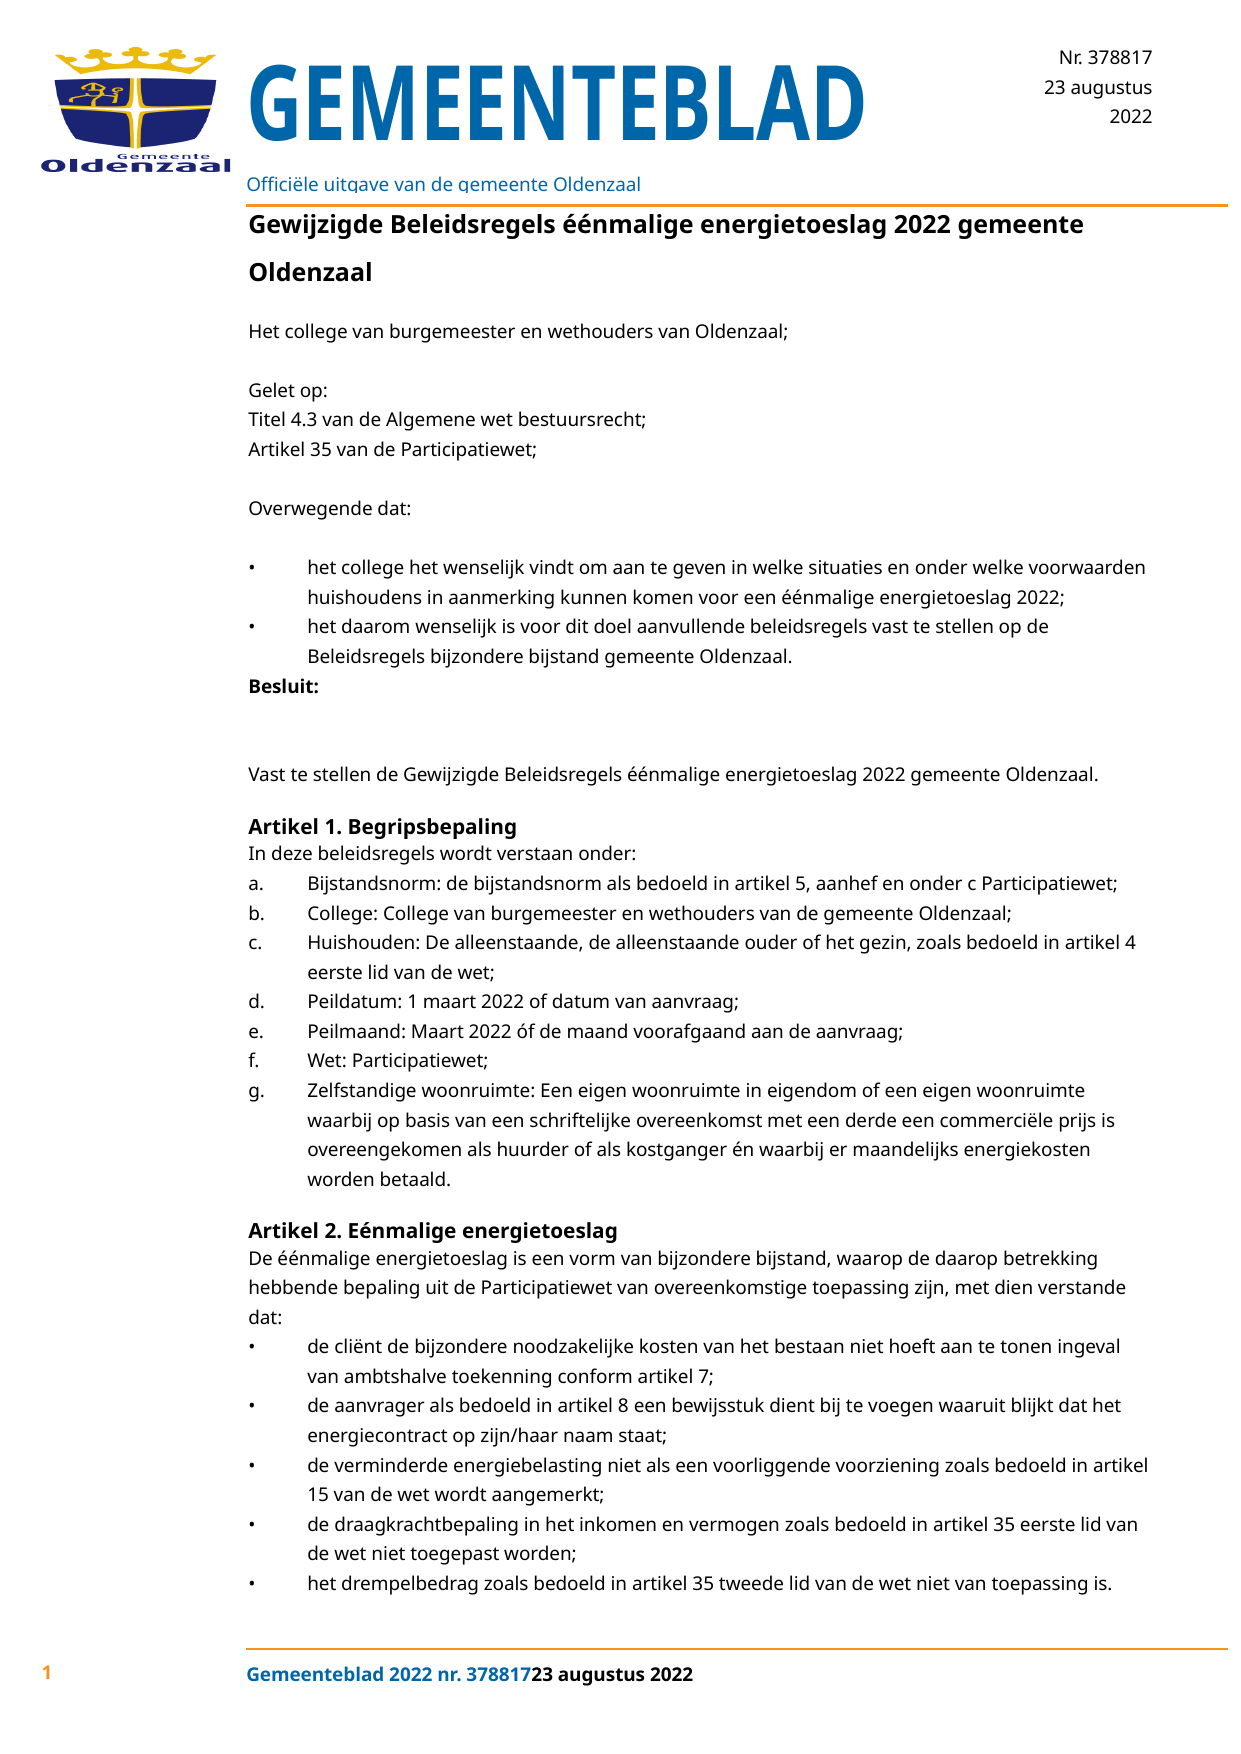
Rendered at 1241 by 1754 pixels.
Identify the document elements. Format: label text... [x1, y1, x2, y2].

list de draagkrachtbepaling in het inkomen en vermogen zoals bedoeld in artikel 35 eerste lid van de wet niet toegepast worden; [248, 1511, 1152, 1566]
picture [41, 47, 231, 172]
list de aanvrager als bedoeld in artikel 8 een bewijsstuk dient bij te voegen waaruit blijkt dat het energiecontract op zijn/haar naam staat; [248, 1393, 1152, 1448]
text Het college van burgemeester en wethouders van Oldenzaal; [248, 318, 1152, 344]
text In deze beleidsregels wordt verstaan onder: [248, 841, 1152, 866]
list het college het wenselijk vindt om aan te geven in welke situaties en onder welke voorwaarden huishoudens in aanmerking kunnen komen voor een éénmalige energietoeslag 2022; [248, 554, 1152, 610]
list Wet: Participatiewet; [248, 1048, 1152, 1073]
text Besluit: [248, 673, 1152, 699]
list Zelfstandige woonruimte: Een eigen woonruimte in eigendom of een eigen woonruimte waarbij op basis van een schriftelijke overeenkomst met een derde een commerciële prijs is overeengekomen als huurder of als kostganger én waarbij er maandelijks energiekosten worden betaald. [248, 1077, 1152, 1192]
text Artikel 2. Eénmalige energietoeslag [248, 1216, 1152, 1245]
text Overwegende dat: [248, 495, 1152, 521]
list Peildatum: 1 maart 2022 of datum van aanvraag; [248, 988, 1152, 1014]
list College: College van burgemeester en wethouders van de gemeente Oldenzaal; [248, 900, 1152, 925]
list de verminderde energiebelasting niet als een voorliggende voorziening zoals bedoeld in artikel 15 van de wet wordt aangemerkt; [248, 1452, 1152, 1507]
list Bijstandsnorm: de bijstandsnorm als bedoeld in artikel 5, aanhef en onder c Participatiewet; [248, 870, 1152, 896]
text Gewijzigde Beleidsregels éénmalige energietoeslag 2022 gemeente Oldenzaal [248, 207, 1152, 288]
text Artikel 35 van de Participatiewet; [248, 436, 1152, 462]
list de cliënt de bijzondere noodzakelijke kosten van het bestaan niet hoeft aan te tonen ingeval van ambtshalve toekenning conform artikel 7; [248, 1333, 1152, 1389]
text Gelet op: [248, 377, 1152, 403]
list Huishouden: De alleenstaande, de alleenstaande ouder of het gezin, zoals bedoeld in artikel 4 eerste lid van de wet; [248, 929, 1152, 984]
list het daarom wenselijk is voor dit doel aanvullende beleidsregels vast te stellen op de Beleidsregels bijzondere bijstand gemeente Oldenzaal. [248, 614, 1152, 669]
list het drempelbedrag zoals bedoeld in artikel 35 tweede lid van de wet niet van toepassing is. [248, 1570, 1152, 1596]
list Peilmaand: Maart 2022 óf de maand voorafgaand aan de aanvraag; [248, 1018, 1152, 1044]
text Artikel 1. Begripsbepaling [248, 812, 1152, 841]
text De éénmalige energietoeslag is een vorm van bijzondere bijstand, waarop de daarop betrekking hebbende bepaling uit de Participatiewet van overeenkomstige toepassing zijn, met dien verstande dat: [248, 1245, 1152, 1330]
text Vast te stellen de Gewijzigde Beleidsregels éénmalige energietoeslag 2022 gemeente Oldenzaal. [248, 762, 1152, 787]
text Titel 4.3 van de Algemene wet bestuursrecht; [248, 407, 1152, 432]
